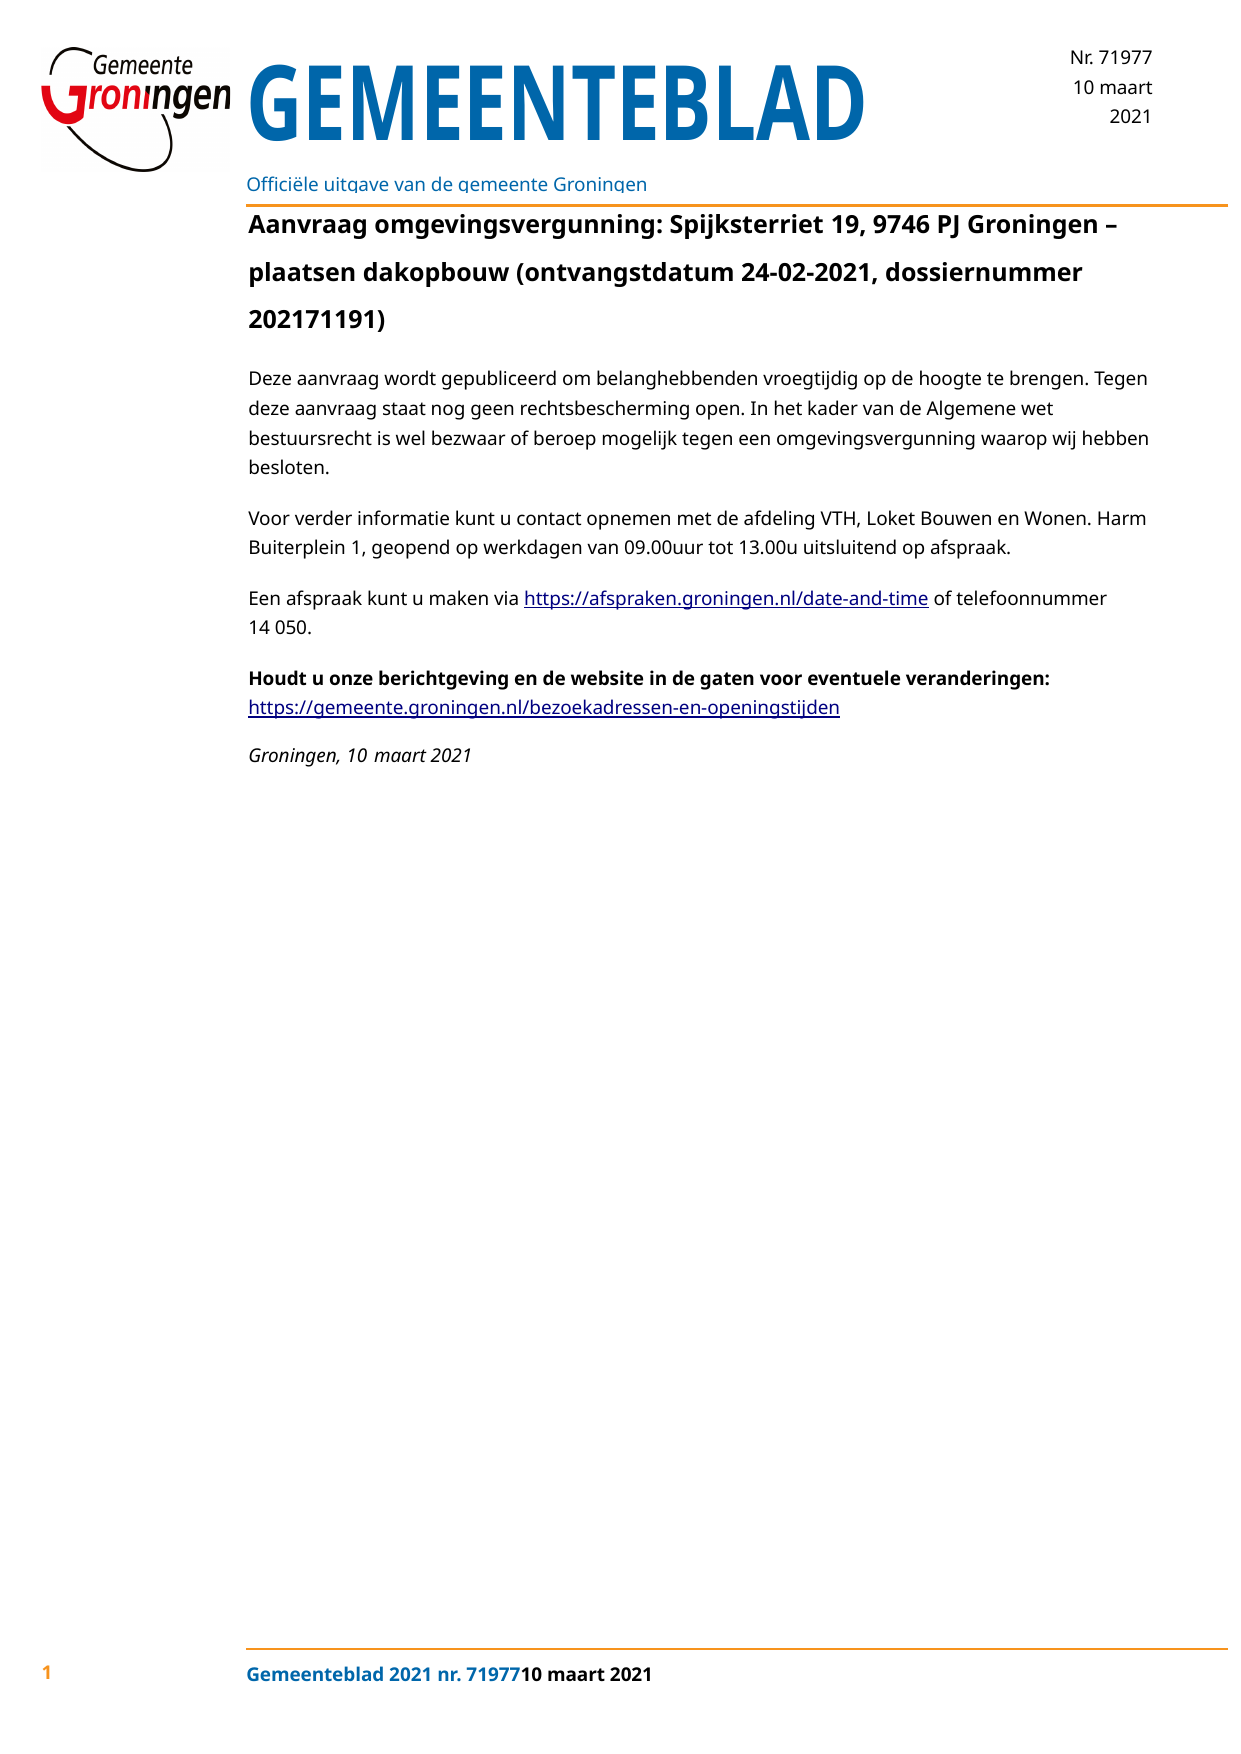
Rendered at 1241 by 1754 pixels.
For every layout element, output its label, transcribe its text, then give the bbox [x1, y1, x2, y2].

text Een afspraak kunt u maken via https://afspraken.groningen.nl/date-and-time of telefoonnummer 14 050. [248, 585, 1152, 640]
text Deze aanvraag wordt gepubliceerd om belanghebbenden vroegtijdig op de hoogte te brengen. Tegen deze aanvraag staat nog geen rechtsbescherming open. In het kader van de Algemene wet bestuursrecht is wel bezwaar of beroep mogelijk tegen een omgevingsvergunning waarop wij hebben besloten. [248, 366, 1152, 480]
picture [41, 47, 231, 172]
text Aanvraag omgevingsvergunning: Spijksterriet 19, 9746 PJ Groningen – plaatsen dakopbouw (ontvangstdatum 24-02-2021, dossiernummer 202171191) [248, 207, 1152, 336]
text Houdt u onze berichtgeving en de website in de gaten voor eventuele veranderingen: https://gemeente.groningen.nl/bezoekadressen-en-openingstijden [248, 665, 1152, 720]
text Groningen, 10 maart 2021 [248, 742, 1152, 768]
text Voor verder informatie kunt u contact opnemen met de afdeling VTH, Loket Bouwen en Wonen. Harm Buiterplein 1, geopend op werkdagen van 09.00uur tot 13.00u uitsluitend op afspraak. [248, 505, 1152, 560]
